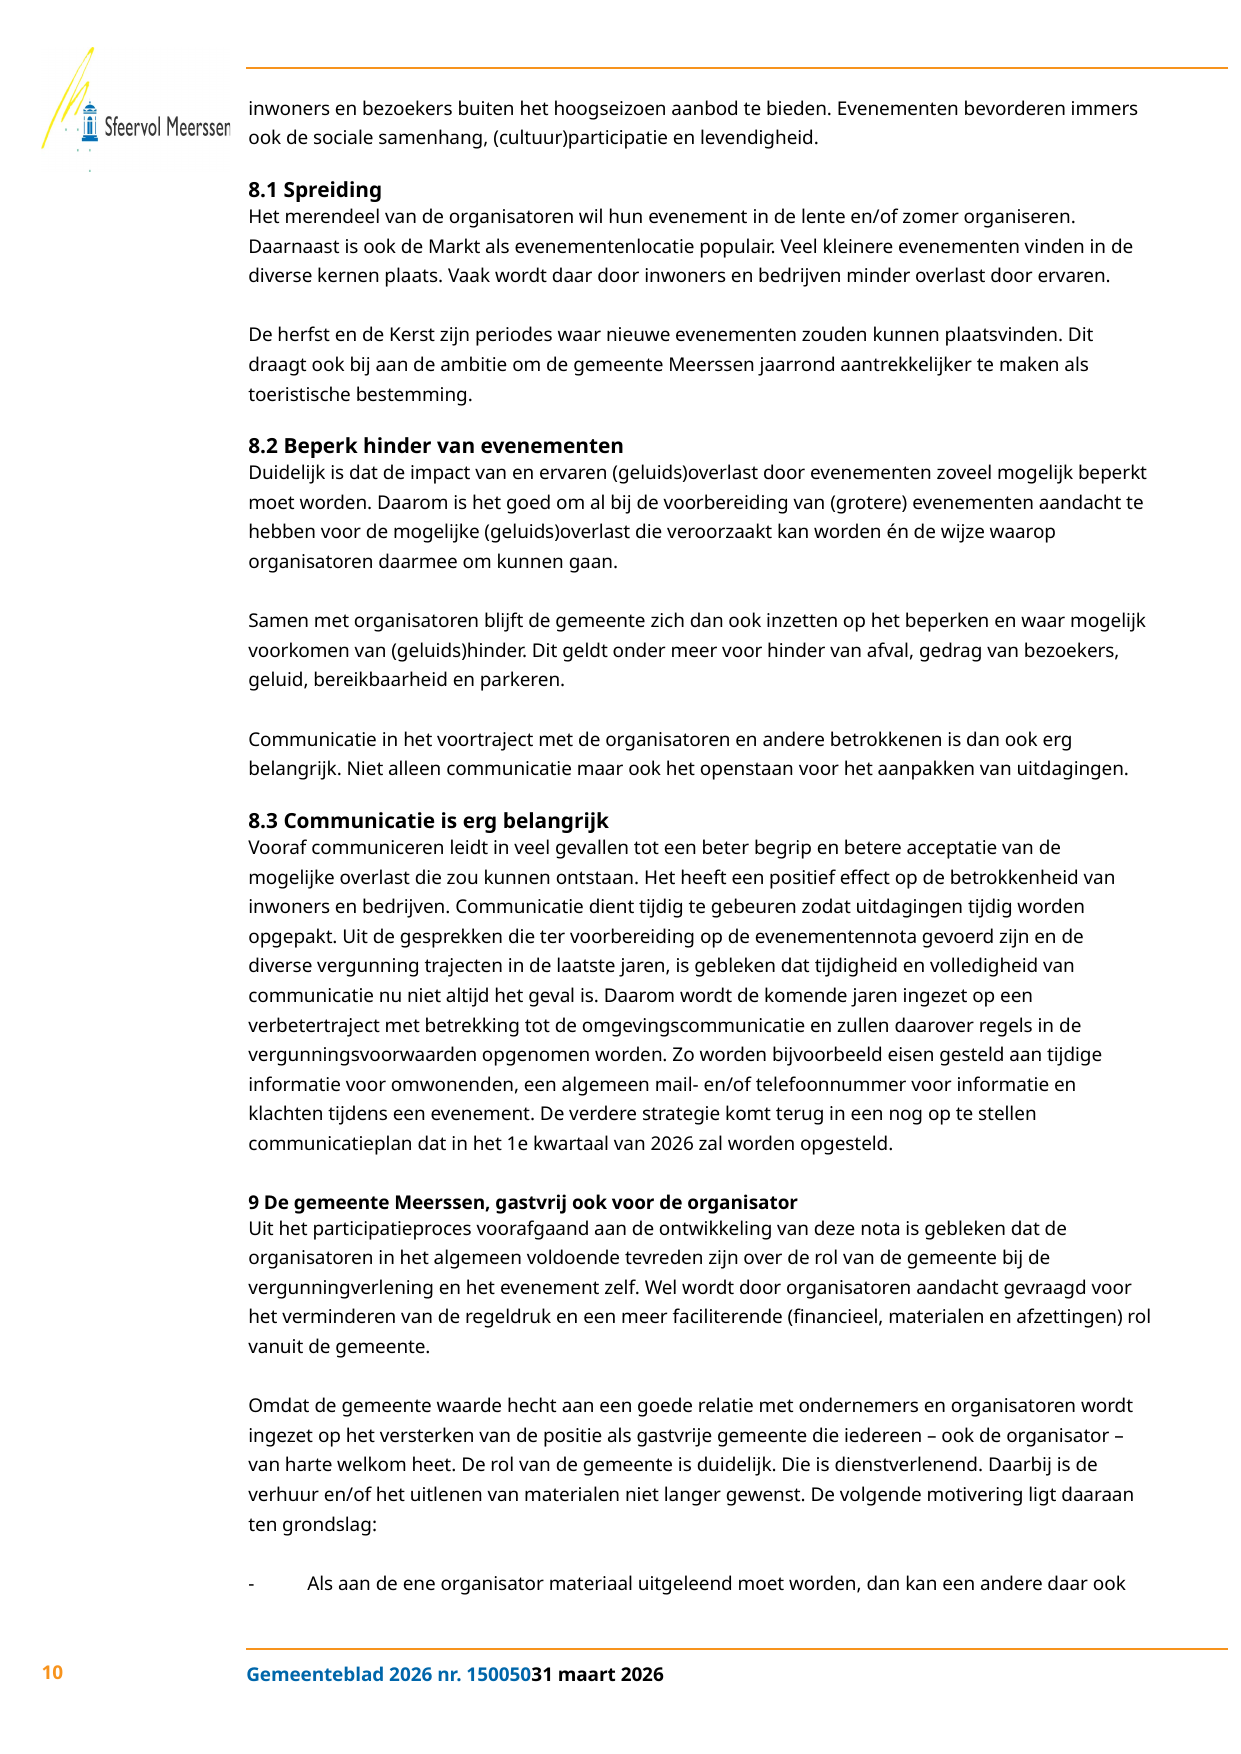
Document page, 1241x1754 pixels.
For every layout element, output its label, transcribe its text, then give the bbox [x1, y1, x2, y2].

text Uit het participatieproces voorafgaand aan de ontwikkeling van deze nota is gebleken dat de organisatoren in het algemeen voldoende tevreden zijn over de rol van de gemeente bij de vergunningverlening en het evenement zelf. Wel wordt door organisatoren aandacht gevraagd voor het verminderen van de regeldruk en een meer faciliterende (financieel, materialen en afzettingen) rol vanuit de gemeente. [248, 1215, 1152, 1359]
text 8.3 Communicatie is erg belangrijk [248, 806, 1152, 834]
text Het merendeel van de organisatoren wil hun evenement in de lente en/of zomer organiseren. Daarnaast is ook de Markt als evenementenlocatie populair. Veel kleinere evenementen vinden in de diverse kernen plaats. Vaak wordt daar door inwoners en bedrijven minder overlast door ervaren. [248, 203, 1152, 288]
text Samen met organisatoren blijft de gemeente zich dan ook inzetten op het beperken en waar mogelijk voorkomen van (geluids)hinder. Dit geldt onder meer voor hinder van afval, gedrag van bezoekers, geluid, bereikbaarheid en parkeren. [248, 607, 1152, 692]
text Duidelijk is dat de impact van en ervaren (geluids)overlast door evenementen zoveel mogelijk beperkt moet worden. Daarom is het goed om al bij de voorbereiding van (grotere) evenementen aandacht te hebben voor de mogelijke (geluids)overlast die veroorzaakt kan worden én de wijze waarop organisatoren daarmee om kunnen gaan. [248, 459, 1152, 574]
text 8.2 Beperk hinder van evenementen [248, 431, 1152, 459]
list Als aan de ene organisator materiaal uitgeleend moet worden, dan kan een andere daar ook [248, 1570, 1152, 1596]
picture [41, 47, 231, 172]
text 9 De gemeente Meerssen, gastvrij ook voor de organisator [248, 1189, 1152, 1215]
text inwoners en bezoekers buiten het hoogseizoen aanbod te bieden. Evenementen bevorderen immers ook de sociale samenhang, (cultuur)participatie en levendigheid. [248, 95, 1152, 150]
text De herfst en de Kerst zijn periodes waar nieuwe evenementen zouden kunnen plaatsvinden. Dit draagt ook bij aan de ambitie om de gemeente Meerssen jaarrond aantrekkelijker te maken als toeristische bestemming. [248, 322, 1152, 406]
text Vooraf communiceren leidt in veel gevallen tot een beter begrip en betere acceptatie van de mogelijke overlast die zou kunnen ontstaan. Het heeft een positief effect op de betrokkenheid van inwoners en bedrijven. Communicatie dient tijdig te gebeuren zodat uitdagingen tijdig worden opgepakt. Uit de gesprekken die ter voorbereiding op de evenementennota gevoerd zijn en de diverse vergunning trajecten in de laatste jaren, is gebleken dat tijdigheid en volledigheid van communicatie nu niet altijd het geval is. Daarom wordt de komende jaren ingezet op een verbetertraject met betrekking tot de omgevingscommunicatie en zullen daarover regels in de vergunningsvoorwaarden opgenomen worden. Zo worden bijvoorbeeld eisen gesteld aan tijdige informatie voor omwonenden, een algemeen mail- en/of telefoonnummer voor informatie en klachten tijdens een evenement. De verdere strategie komt terug in een nog op te stellen communicatieplan dat in het 1e kwartaal van 2026 zal worden opgesteld. [248, 834, 1152, 1156]
text Communicatie in het voortraject met de organisatoren en andere betrokkenen is dan ook erg belangrijk. Niet alleen communicatie maar ook het openstaan voor het aanpakken van uitdagingen. [248, 726, 1152, 781]
text 8.1 Spreiding [248, 175, 1152, 203]
text Omdat de gemeente waarde hecht aan een goede relatie met ondernemers en organisatoren wordt ingezet op het versterken van de positie als gastvrije gemeente die iedereen – ook de organisator – van harte welkom heet. De rol van de gemeente is duidelijk. Die is dienstverlenend. Daarbij is de verhuur en/of het uitlenen van materialen niet langer gewenst. De volgende motivering ligt daaraan ten grondslag: [248, 1392, 1152, 1537]
